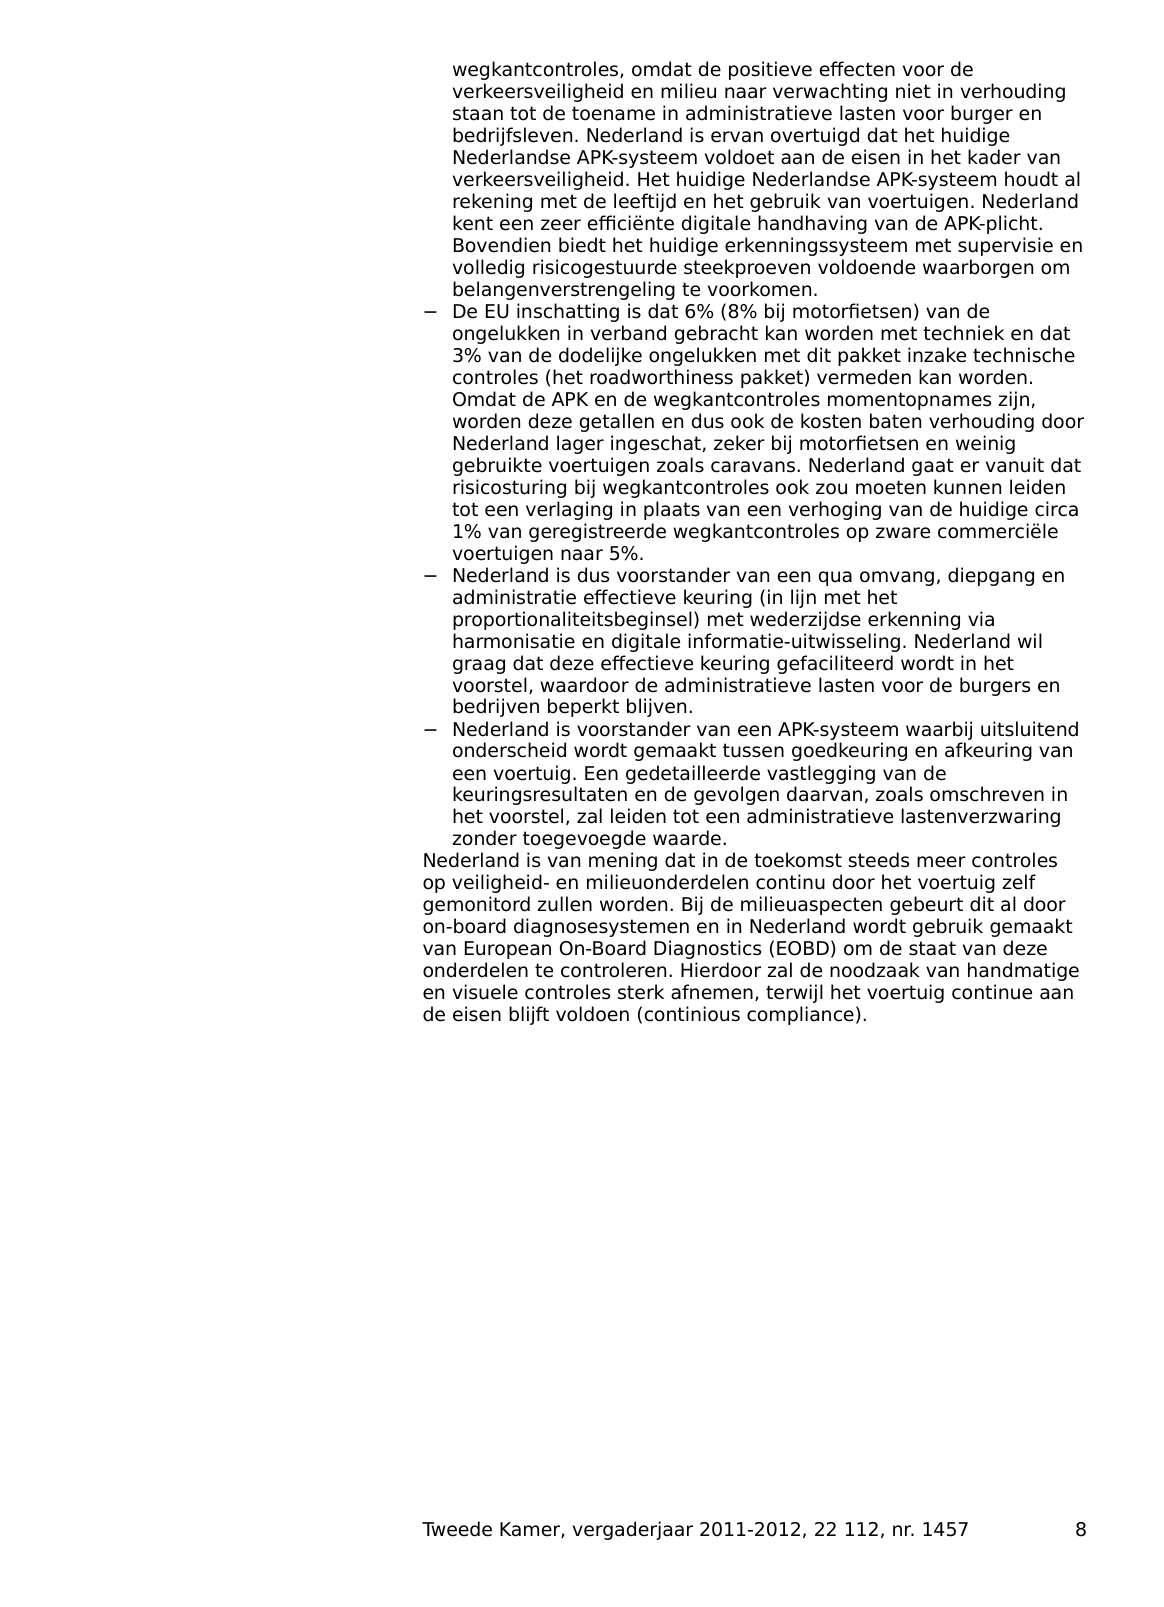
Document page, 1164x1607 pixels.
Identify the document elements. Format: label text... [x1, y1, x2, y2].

text − De EU inschatting is dat 6% (8% bij motorfietsen) van de ongelukken in verband gebracht kan worden met techniek en dat 3% van de dodelijke ongelukken met dit pakket inzake technische controles (het roadworthiness pakket) vermeden kan worden. Omdat de APK en de wegkantcontroles momentopnames zijn, worden deze getallen en dus ook de kosten baten verhouding door Nederland lager ingeschat, zeker bij motorfietsen en weinig gebruikte voertuigen zoals caravans. Nederland gaat er vanuit dat risicosturing bij wegkantcontroles ook zou moeten kunnen leiden tot een verlaging in plaats van een verhoging van de huidige circa 1% van geregistreerde wegkantcontroles op zware commerciële voertuigen naar 5%. [422, 301, 1087, 564]
text Nederland is van mening dat in de toekomst steeds meer controles op veiligheid- en milieuonderdelen continu door het voertuig zelf gemonitord zullen worden. Bij de milieuaspecten gebeurt dit al door on-board diagnosesystemen en in Nederland wordt gebruik gemaakt van European On-Board Diagnostics (EOBD) om de staat van deze onderdelen te controleren. Hierdoor zal de noodzaak van handmatige en visuele controles sterk afnemen, terwijl het voertuig continue aan de eisen blijft voldoen (continious compliance). [422, 850, 1087, 1026]
text − Nederland is voorstander van een APK-systeem waarbij uitsluitend onderscheid wordt gemaakt tussen goedkeuring en afkeuring van een voertuig. Een gedetailleerde vastlegging van de keuringsresultaten en de gevolgen daarvan, zoals omschreven in het voorstel, zal leiden tot een administratieve lastenverzwaring zonder toegevoegde waarde. [422, 718, 1087, 850]
text wegkantcontroles, omdat de positieve effecten voor de verkeersveiligheid en milieu naar verwachting niet in verhouding staan tot de toename in administratieve lasten voor burger en bedrijfsleven. Nederland is ervan overtuigd dat het huidige Nederlandse APK-systeem voldoet aan de eisen in het kader van verkeersveiligheid. Het huidige Nederlandse APK-systeem houdt al rekening met de leeftijd en het gebruik van voertuigen. Nederland kent een zeer efficiënte digitale handhaving van de APK-plicht. Bovendien biedt het huidige erkenningssysteem met supervisie en volledig risicogestuurde steekproeven voldoende waarborgen om belangenverstrengeling te voorkomen. [422, 59, 1087, 301]
text − Nederland is dus voorstander van een qua omvang, diepgang en administratie effectieve keuring (in lijn met het proportionaliteitsbeginsel) met wederzijdse erkenning via harmonisatie en digitale informatie-uitwisseling. Nederland wil graag dat deze effectieve keuring gefaciliteerd wordt in het voorstel, waardoor de administratieve lasten voor de burgers en bedrijven beperkt blijven. [422, 564, 1087, 718]
